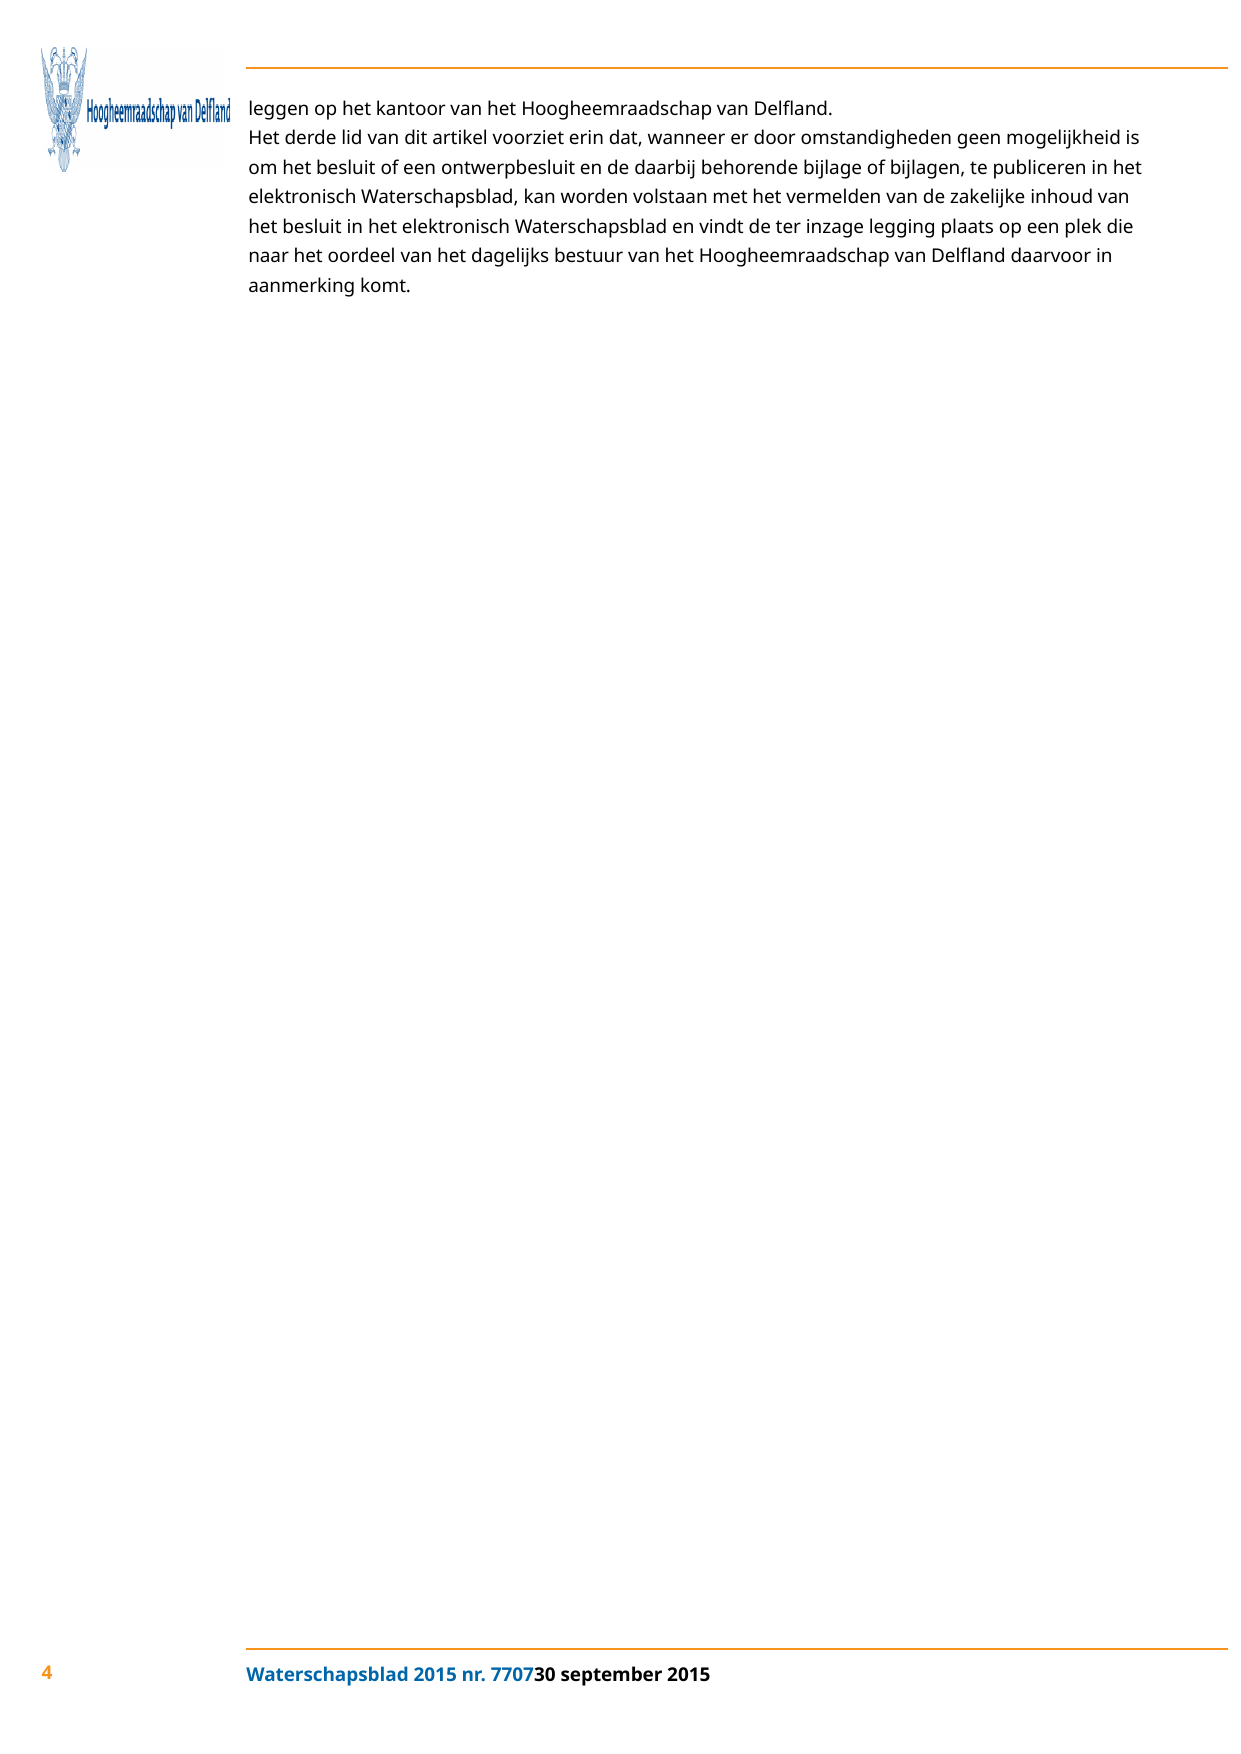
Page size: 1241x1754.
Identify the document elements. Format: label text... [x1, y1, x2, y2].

text Het derde lid van dit artikel voorziet erin dat, wanneer er door omstandigheden geen mogelijkheid is om het besluit of een ontwerpbesluit en de daarbij behorende bijlage of bijlagen, te publiceren in het elektronisch Waterschapsblad, kan worden volstaan met het vermelden van de zakelijke inhoud van het besluit in het elektronisch Waterschapsblad en vindt de ter inzage legging plaats op een plek die naar het oordeel van het dagelijks bestuur van het Hoogheemraadschap van Delfland daarvoor in aanmerking komt. [248, 124, 1152, 298]
picture [41, 47, 231, 172]
text leggen op het kantoor van het Hoogheemraadschap van Delfland. [248, 95, 1152, 121]
